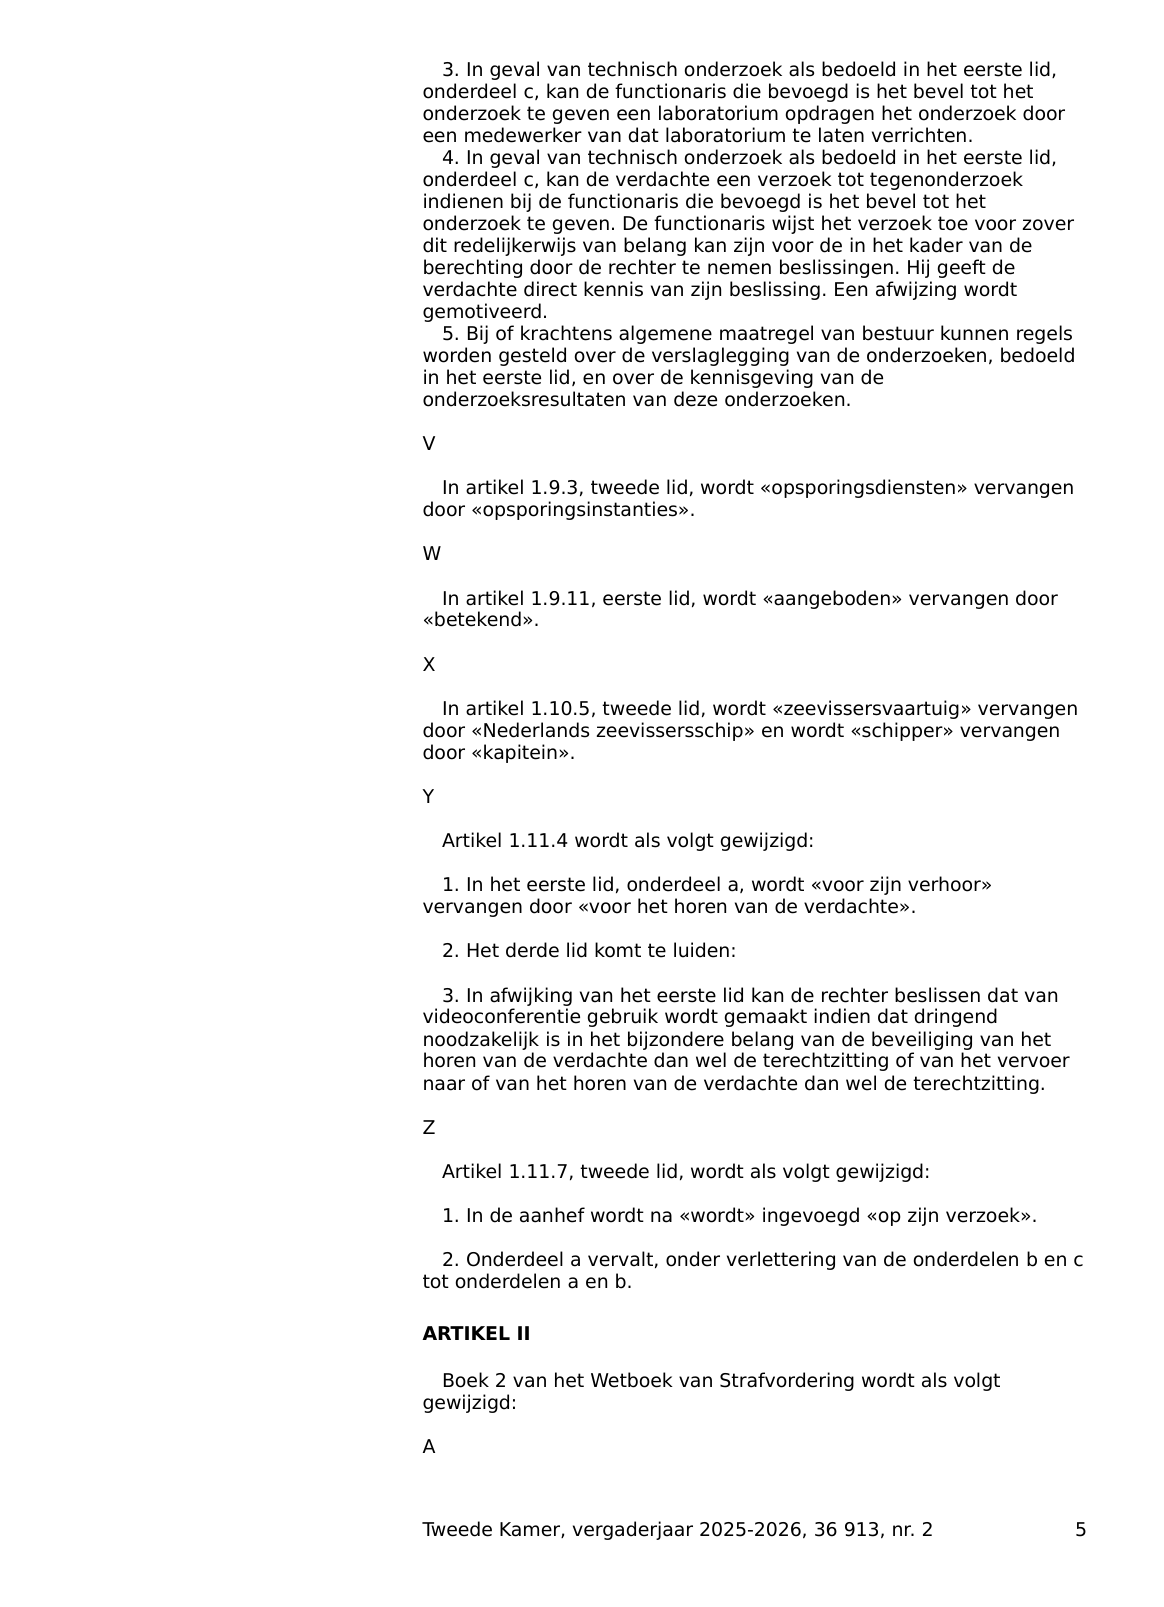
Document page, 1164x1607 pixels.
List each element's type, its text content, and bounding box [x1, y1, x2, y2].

text Y [422, 786, 1087, 808]
text 2. Onderdeel a vervalt, onder verlettering van de onderdelen b en c tot onderdelen a en b. [422, 1249, 1087, 1293]
text X [422, 653, 1087, 676]
text 1. In het eerste lid, onderdeel a, wordt «voor zijn verhoor» vervangen door «voor het horen van de verdachte». [422, 874, 1087, 918]
text 1. In de aanhef wordt na «wordt» ingevoegd «op zijn verzoek». [422, 1205, 1087, 1227]
text V [422, 433, 1087, 455]
text 3. In geval van technisch onderzoek als bedoeld in het eerste lid, onderdeel c, kan de functionaris die bevoegd is het bevel tot het onderzoek te geven een laboratorium opdragen het onderzoek door een medewerker van dat laboratorium te laten verrichten. [422, 59, 1087, 147]
subtitle ARTIKEL II [422, 1323, 1087, 1345]
text 2. Het derde lid komt te luiden: [422, 940, 1087, 962]
text Boek 2 van het Wetboek van Strafvordering wordt als volgt gewijzigd: [422, 1370, 1087, 1414]
text W [422, 543, 1087, 565]
text In artikel 1.10.5, tweede lid, wordt «zeevissersvaartuig» vervangen door «Nederlands zeevissersschip» en wordt «schipper» vervangen door «kapitein». [422, 698, 1087, 764]
text A [422, 1436, 1087, 1458]
text In artikel 1.9.11, eerste lid, wordt «aangeboden» vervangen door «betekend». [422, 587, 1087, 631]
text 4. In geval van technisch onderzoek als bedoeld in het eerste lid, onderdeel c, kan de verdachte een verzoek tot tegenonderzoek indienen bij de functionaris die bevoegd is het bevel tot het onderzoek te geven. De functionaris wijst het verzoek toe voor zover dit redelijkerwijs van belang kan zijn voor de in het kader van de berechting door de rechter te nemen beslissingen. Hij geeft de verdachte direct kennis van zijn beslissing. Een afwijzing wordt gemotiveerd. [422, 147, 1087, 323]
text In artikel 1.9.3, tweede lid, wordt «opsporingsdiensten» vervangen door «opsporingsinstanties». [422, 477, 1087, 521]
text Artikel 1.11.7, tweede lid, wordt als volgt gewijzigd: [422, 1161, 1087, 1183]
text 5. Bij of krachtens algemene maatregel van bestuur kunnen regels worden gesteld over de verslaglegging van de onderzoeken, bedoeld in het eerste lid, en over de kennisgeving van de onderzoeksresultaten van deze onderzoeken. [422, 323, 1087, 411]
text Z [422, 1117, 1087, 1138]
text Artikel 1.11.4 wordt als volgt gewijzigd: [422, 830, 1087, 852]
text 3. In afwijking van het eerste lid kan de rechter beslissen dat van videoconferentie gebruik wordt gemaakt indien dat dringend noodzakelijk is in het bijzondere belang van de beveiliging van het horen van de verdachte dan wel de terechtzitting of van het vervoer naar of van het horen van de verdachte dan wel de terechtzitting. [422, 984, 1087, 1094]
